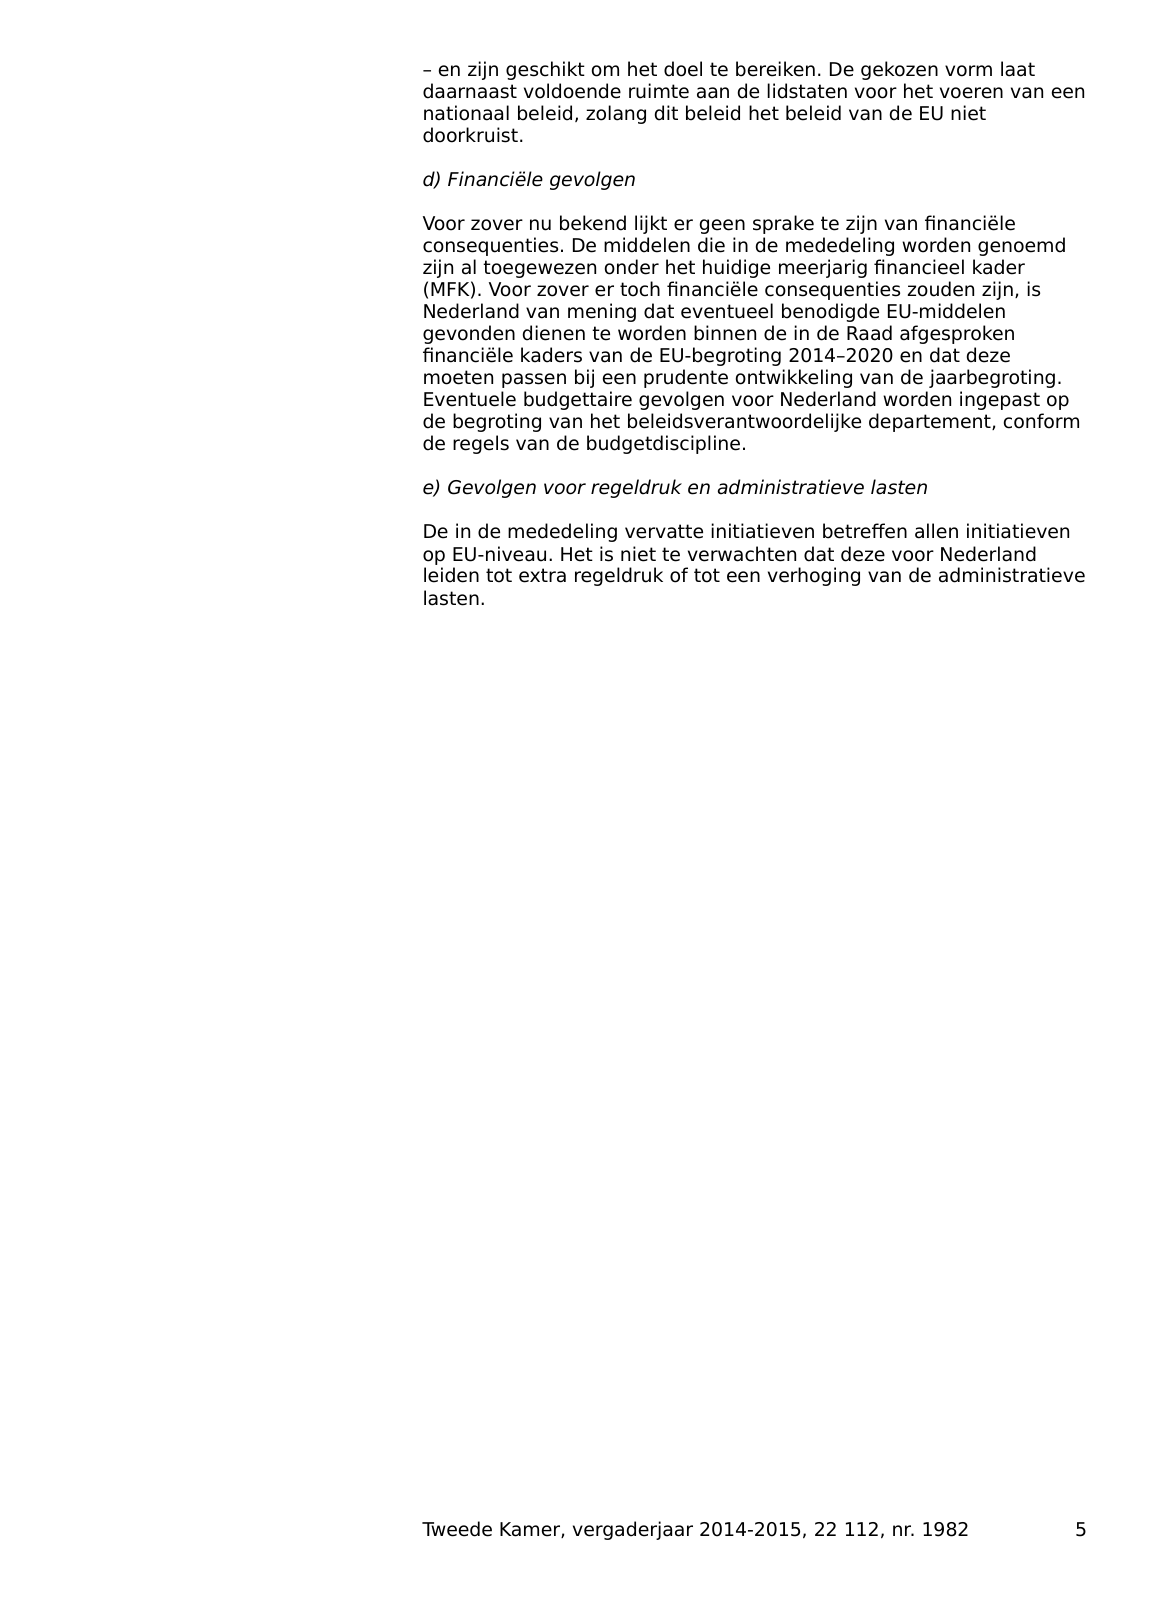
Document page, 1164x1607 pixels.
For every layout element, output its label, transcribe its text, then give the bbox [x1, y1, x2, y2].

text De in de mededeling vervatte initiatieven betreffen allen initiatieven op EU-niveau. Het is niet te verwachten dat deze voor Nederland leiden tot extra regeldruk of tot een verhoging van de administratieve lasten. [422, 521, 1087, 609]
text Voor zover nu bekend lijkt er geen sprake te zijn van financiële consequenties. De middelen die in de mededeling worden genoemd zijn al toegewezen onder het huidige meerjarig financieel kader (MFK). Voor zover er toch financiële consequenties zouden zijn, is Nederland van mening dat eventueel benodigde EU-middelen gevonden dienen te worden binnen de in de Raad afgesproken financiële kaders van de EU-begroting 2014–2020 en dat deze moeten passen bij een prudente ontwikkeling van de jaarbegroting. Eventuele budgettaire gevolgen voor Nederland worden ingepast op de begroting van het beleidsverantwoordelijke departement, conform de regels van de budgetdiscipline. [422, 213, 1087, 455]
subtitle e) Gevolgen voor regeldruk en administratieve lasten [422, 477, 1087, 499]
subtitle d) Financiële gevolgen [422, 169, 1087, 191]
text – en zijn geschikt om het doel te bereiken. De gekozen vorm laat daarnaast voldoende ruimte aan de lidstaten voor het voeren van een nationaal beleid, zolang dit beleid het beleid van de EU niet doorkruist. [422, 59, 1087, 147]
